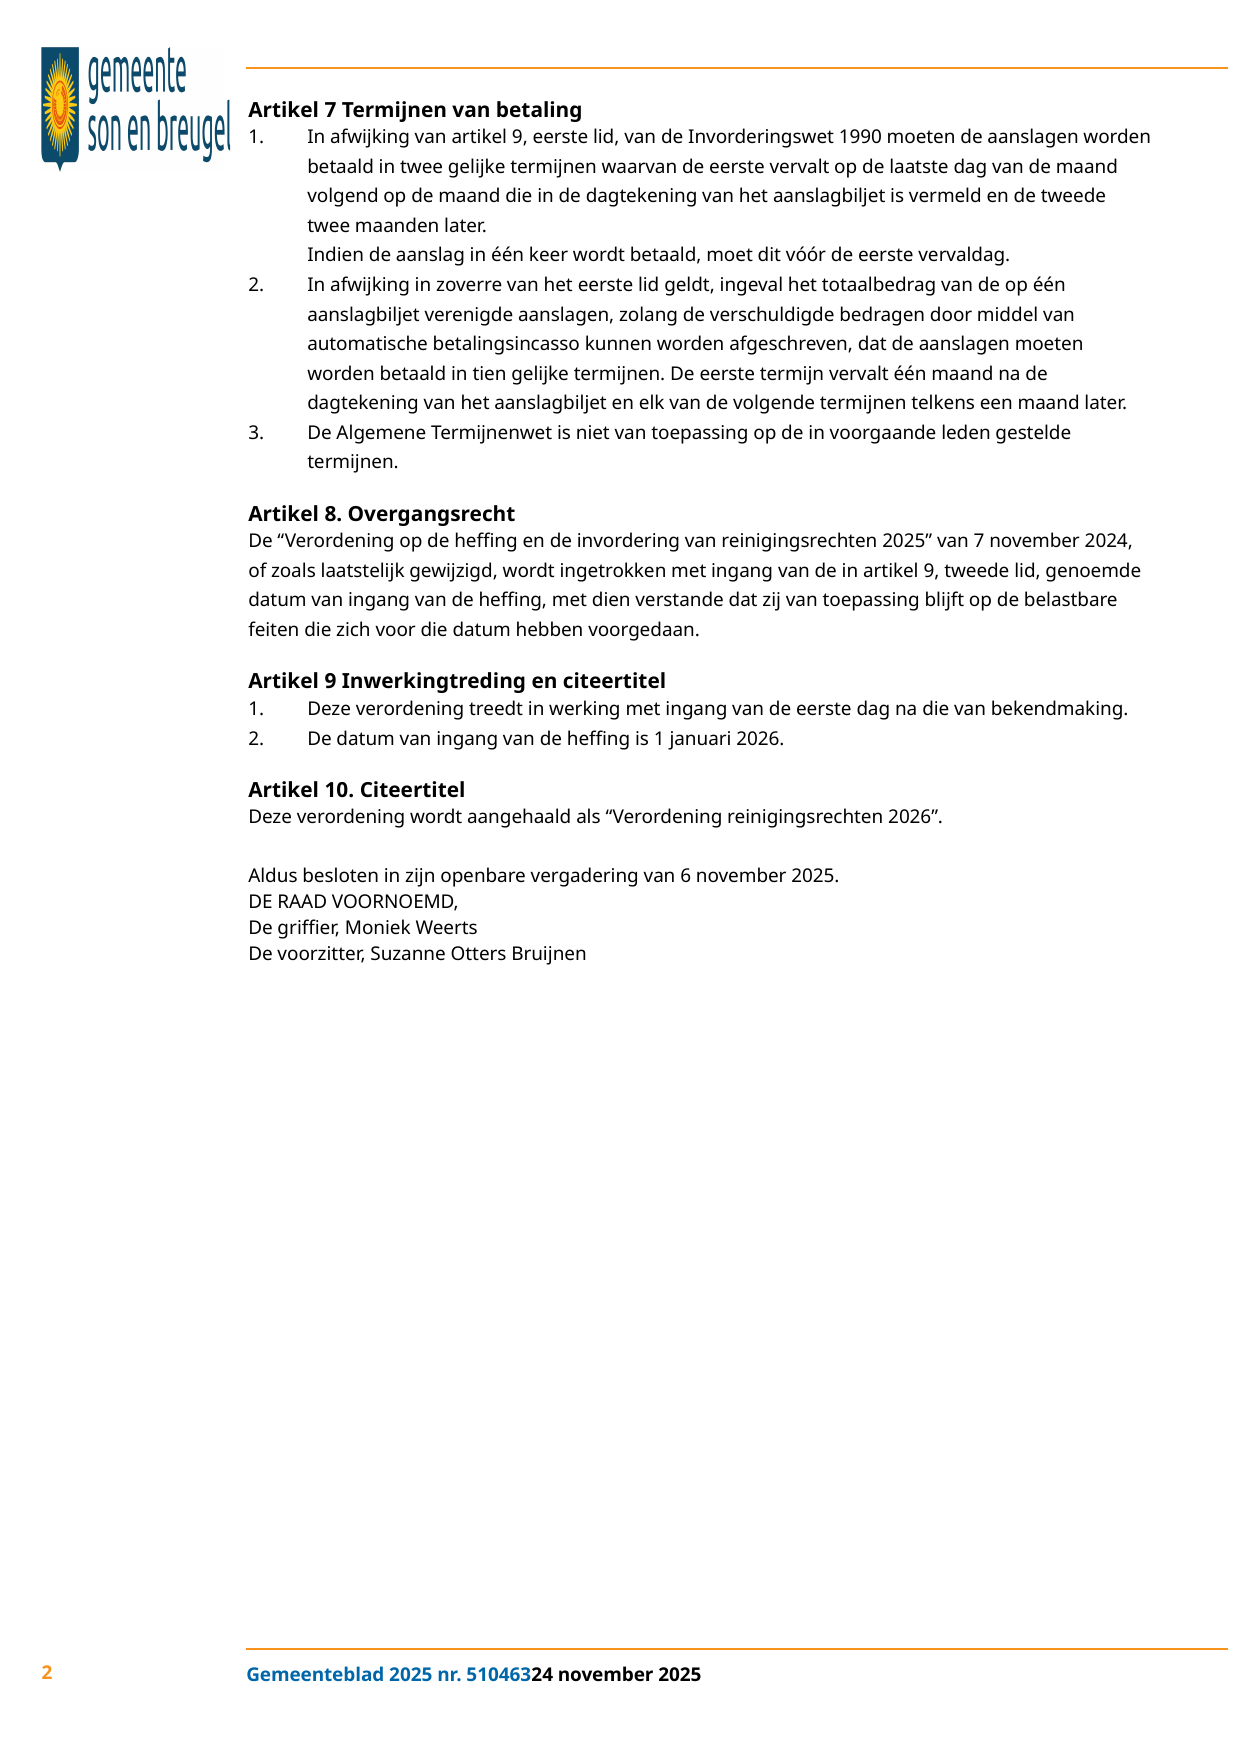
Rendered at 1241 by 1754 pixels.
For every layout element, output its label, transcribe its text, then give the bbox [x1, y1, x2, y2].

text DE RAAD VOORNOEMD, [248, 888, 1152, 914]
text Artikel 7 Termijnen van betaling [248, 95, 1152, 123]
text Artikel 8. Overgangsrecht [248, 499, 1152, 527]
text Artikel 10. Citeertitel [248, 775, 1152, 803]
list Deze verordening treedt in werking met ingang van de eerste dag na die van bekendmaking. [248, 695, 1152, 721]
picture [41, 47, 231, 172]
list In afwijking in zoverre van het eerste lid geldt, ingeval het totaalbedrag van de op één aanslagbiljet verenigde aanslagen, zolang de verschuldigde bedragen door middel van automatische betalingsincasso kunnen worden afgeschreven, dat de aanslagen moeten worden betaald in tien gelijke termijnen. De eerste termijn vervalt één maand na de dagtekening van het aanslagbiljet en elk van de volgende termijnen telkens een maand later. [248, 271, 1152, 415]
text De voorzitter, Suzanne Otters Bruijnen [248, 940, 1152, 966]
text Artikel 9 Inwerkingtreding en citeertitel [248, 667, 1152, 695]
text De griffier, Moniek Weerts [248, 914, 1152, 940]
list Indien de aanslag in één keer wordt betaald, moet dit vóór de eerste vervaldag. [248, 242, 1152, 267]
list In afwijking van artikel 9, eerste lid, van de Invorderingswet 1990 moeten de aanslagen worden betaald in twee gelijke termijnen waarvan de eerste vervalt op de laatste dag van de maand volgend op de maand die in de dagtekening van het aanslagbiljet is vermeld en de tweede twee maanden later. [248, 123, 1152, 238]
list De Algemene Termijnenwet is niet van toepassing op de in voorgaande leden gestelde termijnen. [248, 419, 1152, 474]
list De datum van ingang van de heffing is 1 januari 2026. [248, 725, 1152, 750]
text Aldus besloten in zijn openbare vergadering van 6 november 2025. [248, 863, 1152, 888]
text Deze verordening wordt aangehaald als “Verordening reinigingsrechten 2026”. [248, 803, 1152, 829]
text De “Verordening op de heffing en de invordering van reinigingsrechten 2025” van 7 november 2024, of zoals laatstelijk gewijzigd, wordt ingetrokken met ingang van de in artikel 9, tweede lid, genoemde datum van ingang van de heffing, met dien verstande dat zij van toepassing blijft op de belastbare feiten die zich voor die datum hebben voorgedaan. [248, 527, 1152, 642]
